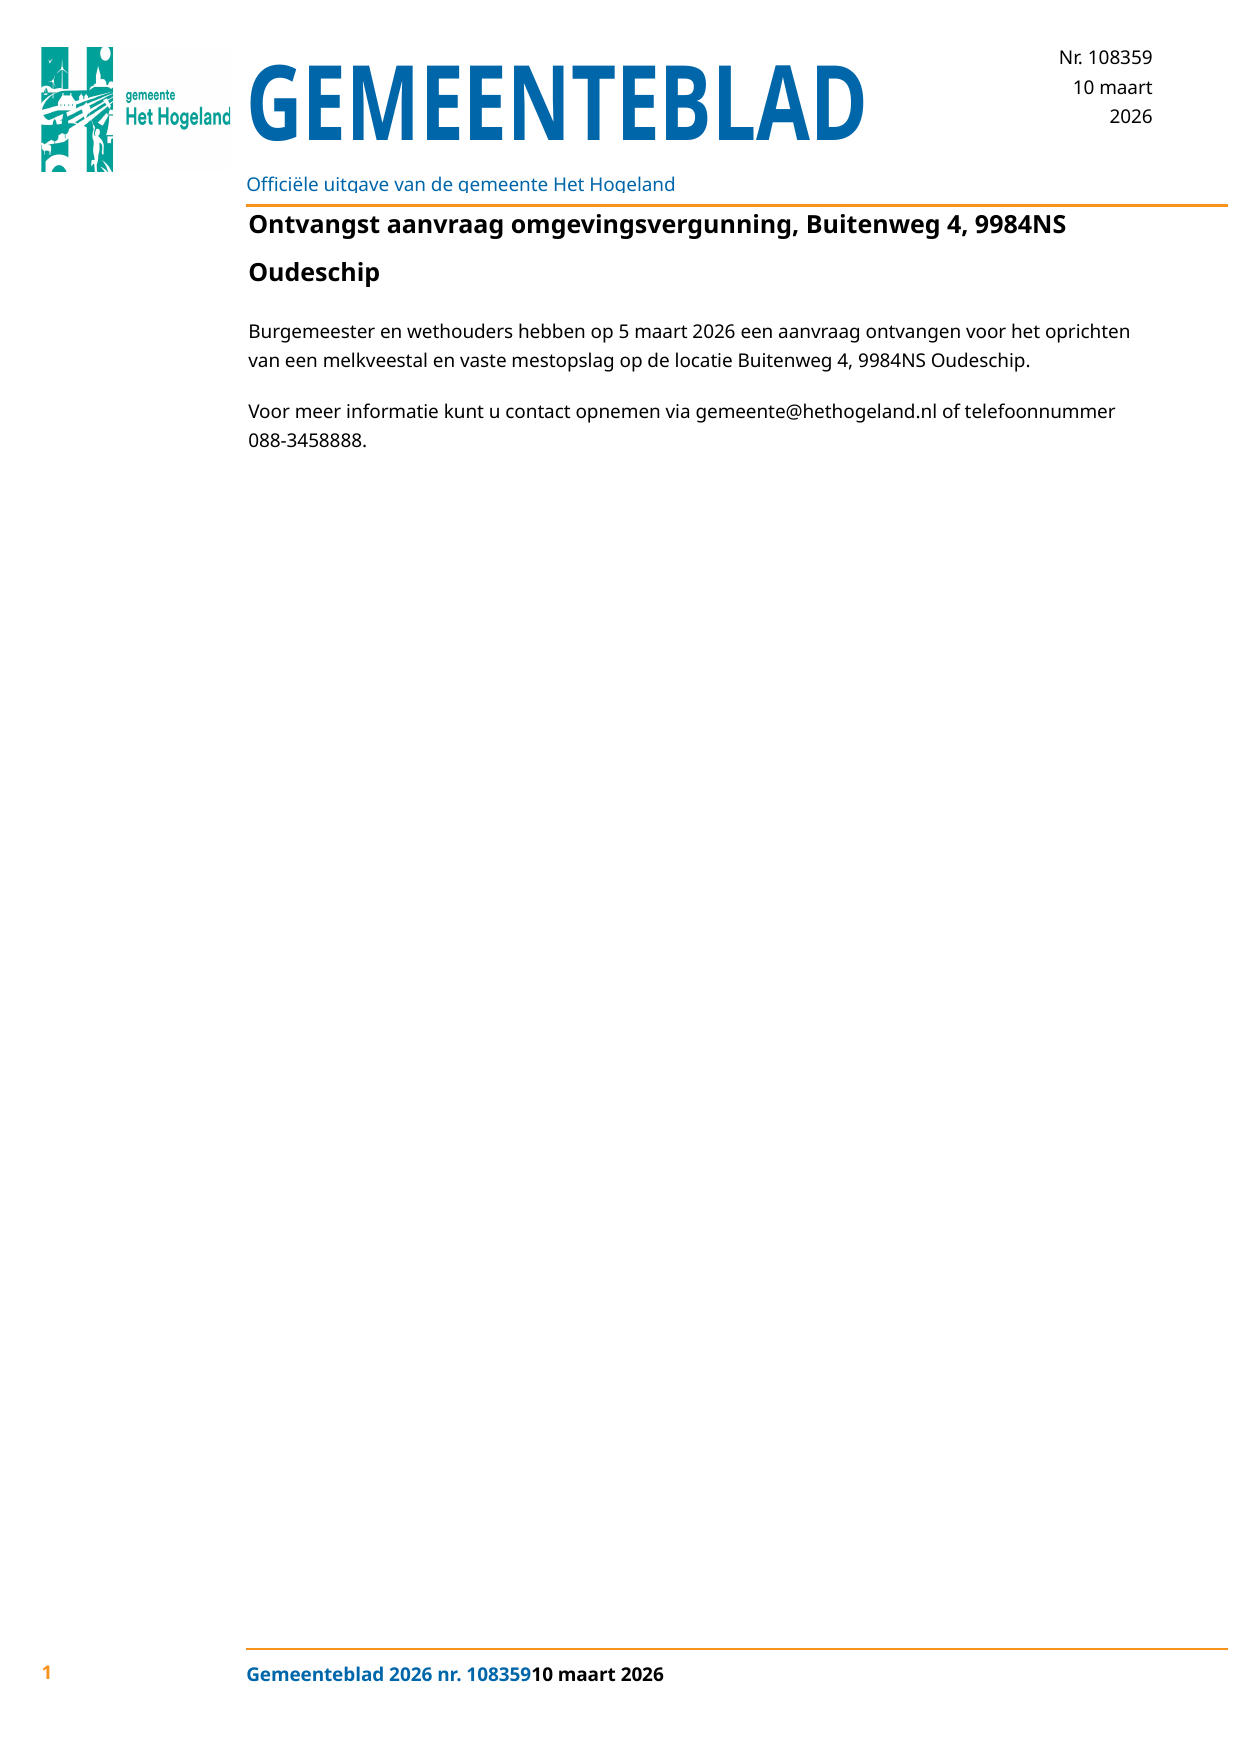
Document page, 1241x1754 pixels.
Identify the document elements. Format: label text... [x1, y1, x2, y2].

text Voor meer informatie kunt u contact opnemen via gemeente@hethogeland.nl of telefoonnummer 088-3458888. [248, 398, 1152, 453]
picture [41, 47, 231, 172]
text Burgemeester en wethouders hebben op 5 maart 2026 een aanvraag ontvangen voor het oprichten van een melkveestal en vaste mestopslag op de locatie Buitenweg 4, 9984NS Oudeschip. [248, 318, 1152, 373]
text Ontvangst aanvraag omgevingsvergunning, Buitenweg 4, 9984NS Oudeschip [248, 207, 1152, 288]
